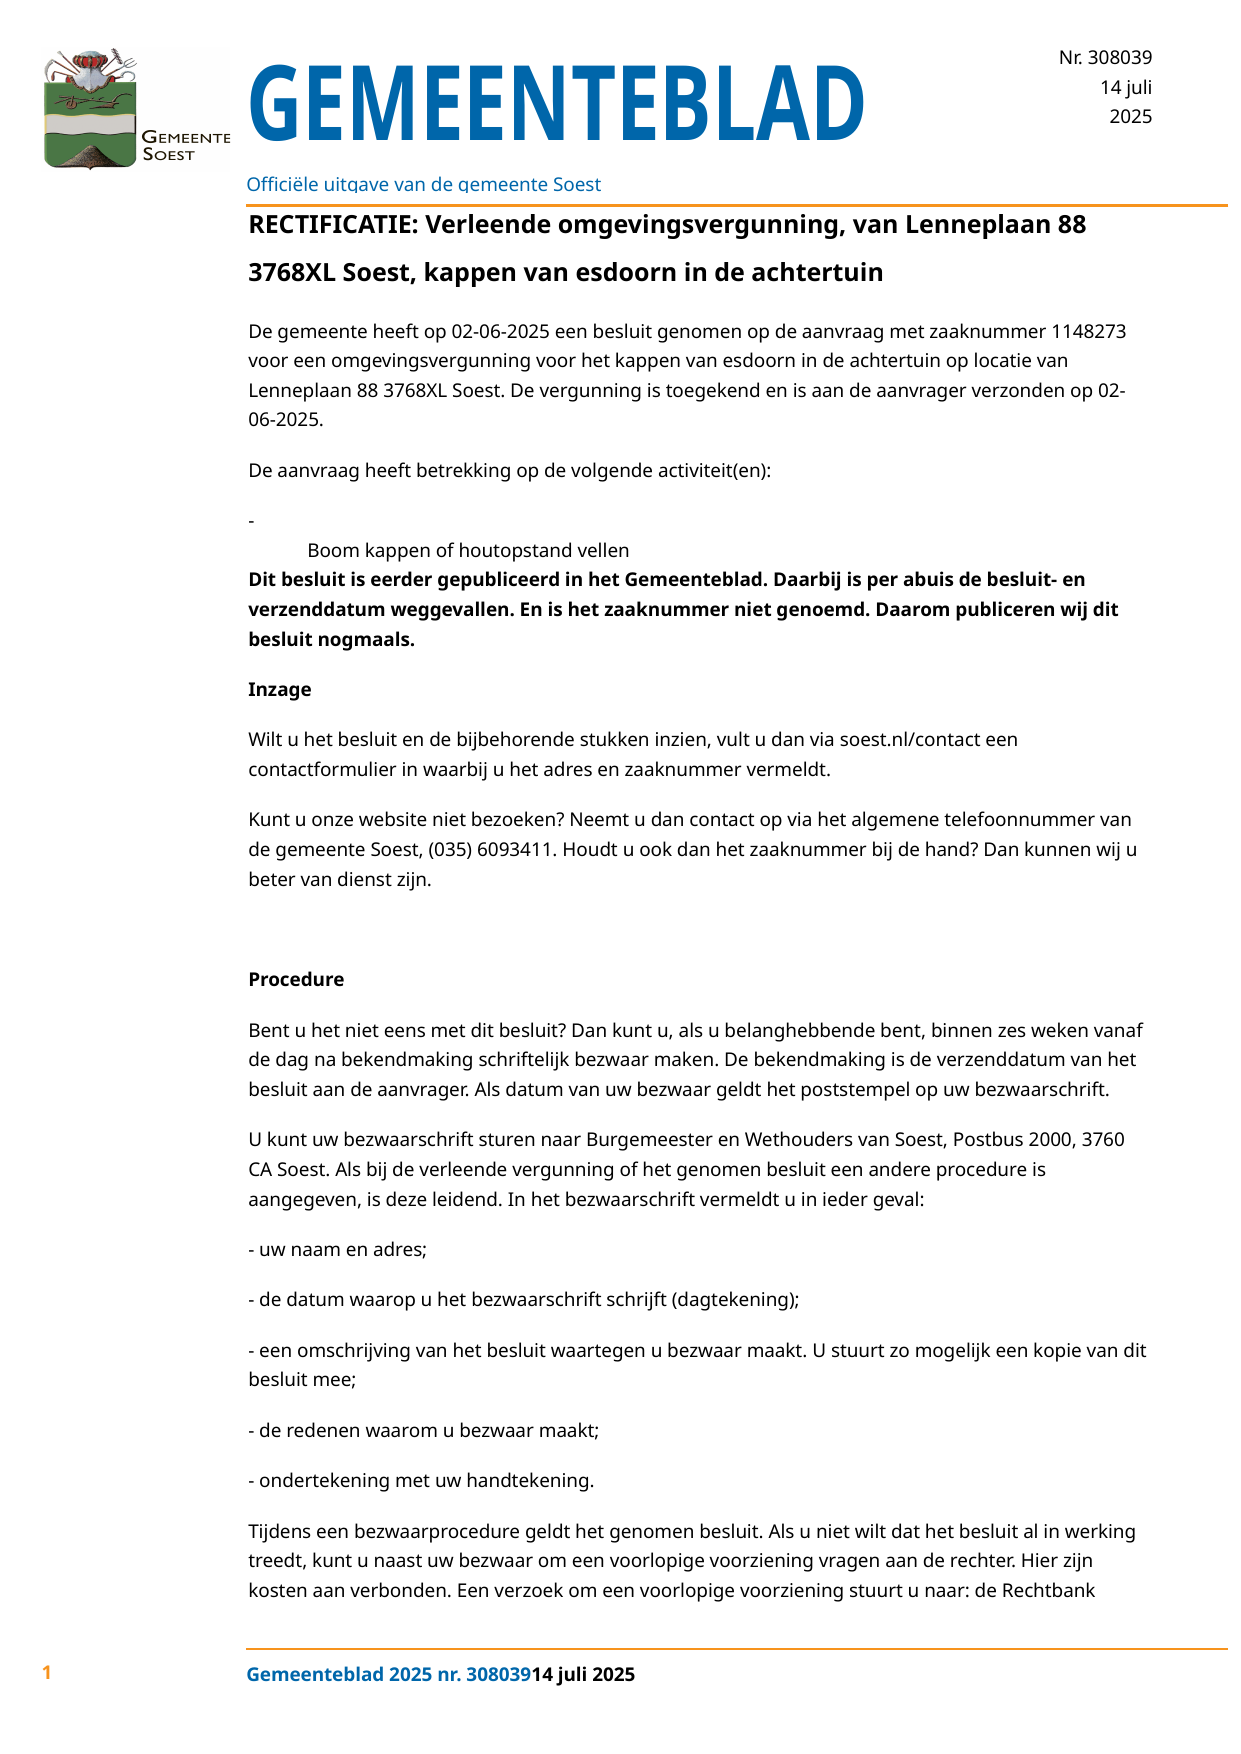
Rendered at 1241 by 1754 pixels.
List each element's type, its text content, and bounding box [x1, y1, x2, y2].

text Tijdens een bezwaarprocedure geldt het genomen besluit. Als u niet wilt dat het besluit al in werking treedt, kunt u naast uw bezwaar om een voorlopige voorziening vragen aan de rechter. Hier zijn kosten aan verbonden. Een verzoek om een voorlopige voorziening stuurt u naar: de Rechtbank [248, 1518, 1152, 1603]
text Inzage [248, 676, 1152, 702]
text - uw naam en adres; [248, 1236, 1152, 1262]
list Boom kappen of houtopstand vellen [248, 537, 1152, 563]
text Dit besluit is eerder gepubliceerd in het Gemeenteblad. Daarbij is per abuis de besluit- en verzenddatum weggevallen. En is het zaaknummer niet genoemd. Daarom publiceren wij dit besluit nogmaals. [248, 567, 1152, 652]
text - de datum waarop u het bezwaarschrift schrijft (dagtekening); [248, 1287, 1152, 1312]
text De aanvraag heeft betrekking op de volgende activiteit(en): [248, 457, 1152, 483]
text U kunt uw bezwaarschrift sturen naar Burgemeester en Wethouders van Soest, Postbus 2000, 3760 CA Soest. Als bij de verleende vergunning of het genomen besluit een andere procedure is aangegeven, is deze leidend. In het bezwaarschrift vermeldt u in ieder geval: [248, 1127, 1152, 1212]
text Wilt u het besluit en de bijbehorende stukken inzien, vult u dan via soest.nl/contact een contactformulier in waarbij u het adres en zaaknummer vermeldt. [248, 727, 1152, 782]
text Kunt u onze website niet bezoeken? Neemt u dan contact op via het algemene telefoonnummer van de gemeente Soest, (035) 6093411. Houdt u ook dan het zaaknummer bij de hand? Dan kunnen wij u beter van dienst zijn. [248, 807, 1152, 892]
text - ondertekening met uw handtekening. [248, 1467, 1152, 1493]
picture [41, 47, 231, 172]
text Procedure [248, 967, 1152, 992]
text - een omschrijving van het besluit waartegen u bezwaar maakt. U stuurt zo mogelijk een kopie van dit besluit mee; [248, 1337, 1152, 1392]
text - de redenen waarom u bezwaar maakt; [248, 1417, 1152, 1443]
text De gemeente heeft op 02-06-2025 een besluit genomen op de aanvraag met zaaknummer 1148273 voor een omgevingsvergunning voor het kappen van esdoorn in de achtertuin op locatie van Lenneplaan 88 3768XL Soest. De vergunning is toegekend en is aan de aanvrager verzonden op 02-06-2025. [248, 318, 1152, 432]
text RECTIFICATIE: Verleende omgevingsvergunning, van Lenneplaan 88 3768XL Soest, kappen van esdoorn in de achtertuin [248, 207, 1152, 288]
text Bent u het niet eens met dit besluit? Dan kunt u, als u belanghebbende bent, binnen zes weken vanaf de dag na bekendmaking schriftelijk bezwaar maken. De bekendmaking is de verzenddatum van het besluit aan de aanvrager. Als datum van uw bezwaar geldt het poststempel op uw bezwaarschrift. [248, 1017, 1152, 1102]
